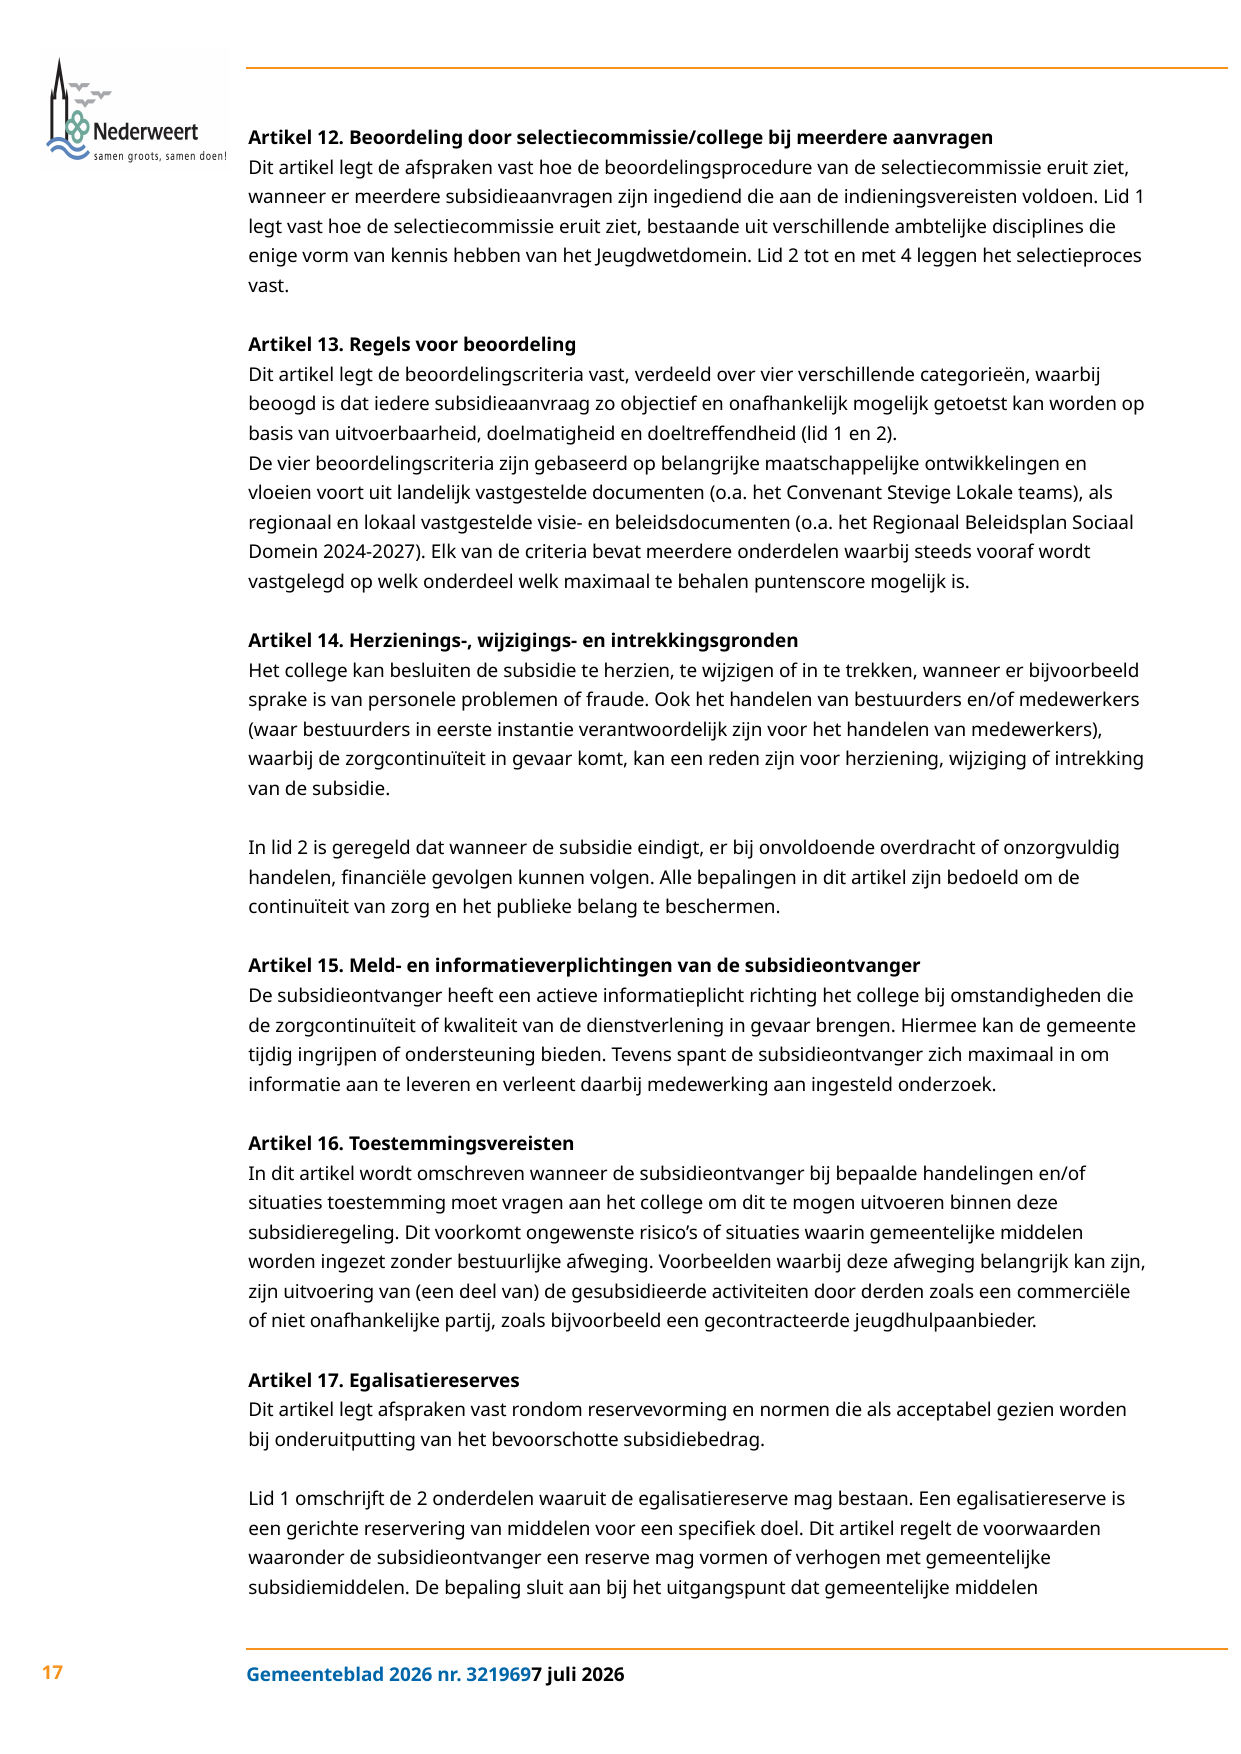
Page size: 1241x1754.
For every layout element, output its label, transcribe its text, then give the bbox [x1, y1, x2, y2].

text Artikel 12. Beoordeling door selectiecommissie/college bij meerdere aanvragen [248, 124, 1152, 150]
text De subsidieontvanger heeft een actieve informatieplicht richting het college bij omstandigheden die de zorgcontinuïteit of kwaliteit van de dienstverlening in gevaar brengen. Hiermee kan de gemeente tijdig ingrijpen of ondersteuning bieden. Tevens spant de subsidieontvanger zich maximaal in om informatie aan te leveren en verleent daarbij medewerking aan ingesteld onderzoek. [248, 982, 1152, 1097]
text De vier beoordelingscriteria zijn gebaseerd op belangrijke maatschappelijke ontwikkelingen en vloeien voort uit landelijk vastgestelde documenten (o.a. het Convenant Stevige Lokale teams), als regionaal en lokaal vastgestelde visie- en beleidsdocumenten (o.a. het Regionaal Beleidsplan Sociaal Domein 2024-2027). Elk van de criteria bevat meerdere onderdelen waarbij steeds vooraf wordt vastgelegd op welk onderdeel welk maximaal te behalen puntenscore mogelijk is. [248, 450, 1152, 594]
text Artikel 15. Meld- en informatieverplichtingen van de subsidieontvanger [248, 953, 1152, 978]
text Artikel 14. Herzienings-, wijzigings- en intrekkingsgronden [248, 627, 1152, 653]
text Dit artikel legt de afspraken vast hoe de beoordelingsprocedure van de selectiecommissie eruit ziet, wanneer er meerdere subsidieaanvragen zijn ingediend die aan de indieningsvereisten voldoen. Lid 1 legt vast hoe de selectiecommissie eruit ziet, bestaande uit verschillende ambtelijke disciplines die enige vorm van kennis hebben van het Jeugdwetdomein. Lid 2 tot en met 4 leggen het selectieproces vast. [248, 154, 1152, 298]
text In lid 2 is geregeld dat wanneer de subsidie eindigt, er bij onvoldoende overdracht of onzorgvuldig handelen, financiële gevolgen kunnen volgen. Alle bepalingen in dit artikel zijn bedoeld om de continuïteit van zorg en het publieke belang te beschermen. [248, 834, 1152, 919]
picture [41, 47, 231, 172]
text Lid 1 omschrijft de 2 onderdelen waaruit de egalisatiereserve mag bestaan. Een egalisatiereserve is een gerichte reservering van middelen voor een specifiek doel. Dit artikel regelt de voorwaarden waaronder de subsidieontvanger een reserve mag vormen of verhogen met gemeentelijke subsidiemiddelen. De bepaling sluit aan bij het uitgangspunt dat gemeentelijke middelen [248, 1485, 1152, 1600]
text Dit artikel legt de beoordelingscriteria vast, verdeeld over vier verschillende categorieën, waarbij beoogd is dat iedere subsidieaanvraag zo objectief en onafhankelijk mogelijk getoetst kan worden op basis van uitvoerbaarheid, doelmatigheid en doeltreffendheid (lid 1 en 2). [248, 361, 1152, 446]
text Het college kan besluiten de subsidie te herzien, te wijzigen of in te trekken, wanneer er bijvoorbeeld sprake is van personele problemen of fraude. Ook het handelen van bestuurders en/of medewerkers (waar bestuurders in eerste instantie verantwoordelijk zijn voor het handelen van medewerkers), waarbij de zorgcontinuïteit in gevaar komt, kan een reden zijn voor herziening, wijziging of intrekking van de subsidie. [248, 657, 1152, 801]
text Dit artikel legt afspraken vast rondom reservevorming en normen die als acceptabel gezien worden bij onderuitputting van het bevoorschotte subsidiebedrag. [248, 1396, 1152, 1452]
text In dit artikel wordt omschreven wanneer de subsidieontvanger bij bepaalde handelingen en/of situaties toestemming moet vragen aan het college om dit te mogen uitvoeren binnen deze subsidieregeling. Dit voorkomt ongewenste risico’s of situaties waarin gemeentelijke middelen worden ingezet zonder bestuurlijke afweging. Voorbeelden waarbij deze afweging belangrijk kan zijn, zijn uitvoering van (een deel van) de gesubsidieerde activiteiten door derden zoals een commerciële of niet onafhankelijke partij, zoals bijvoorbeeld een gecontracteerde jeugdhulpaanbieder. [248, 1160, 1152, 1333]
text Artikel 16. Toestemmingsvereisten [248, 1130, 1152, 1156]
text Artikel 13. Regels voor beoordeling [248, 331, 1152, 357]
text Artikel 17. Egalisatiereserves [248, 1367, 1152, 1393]
